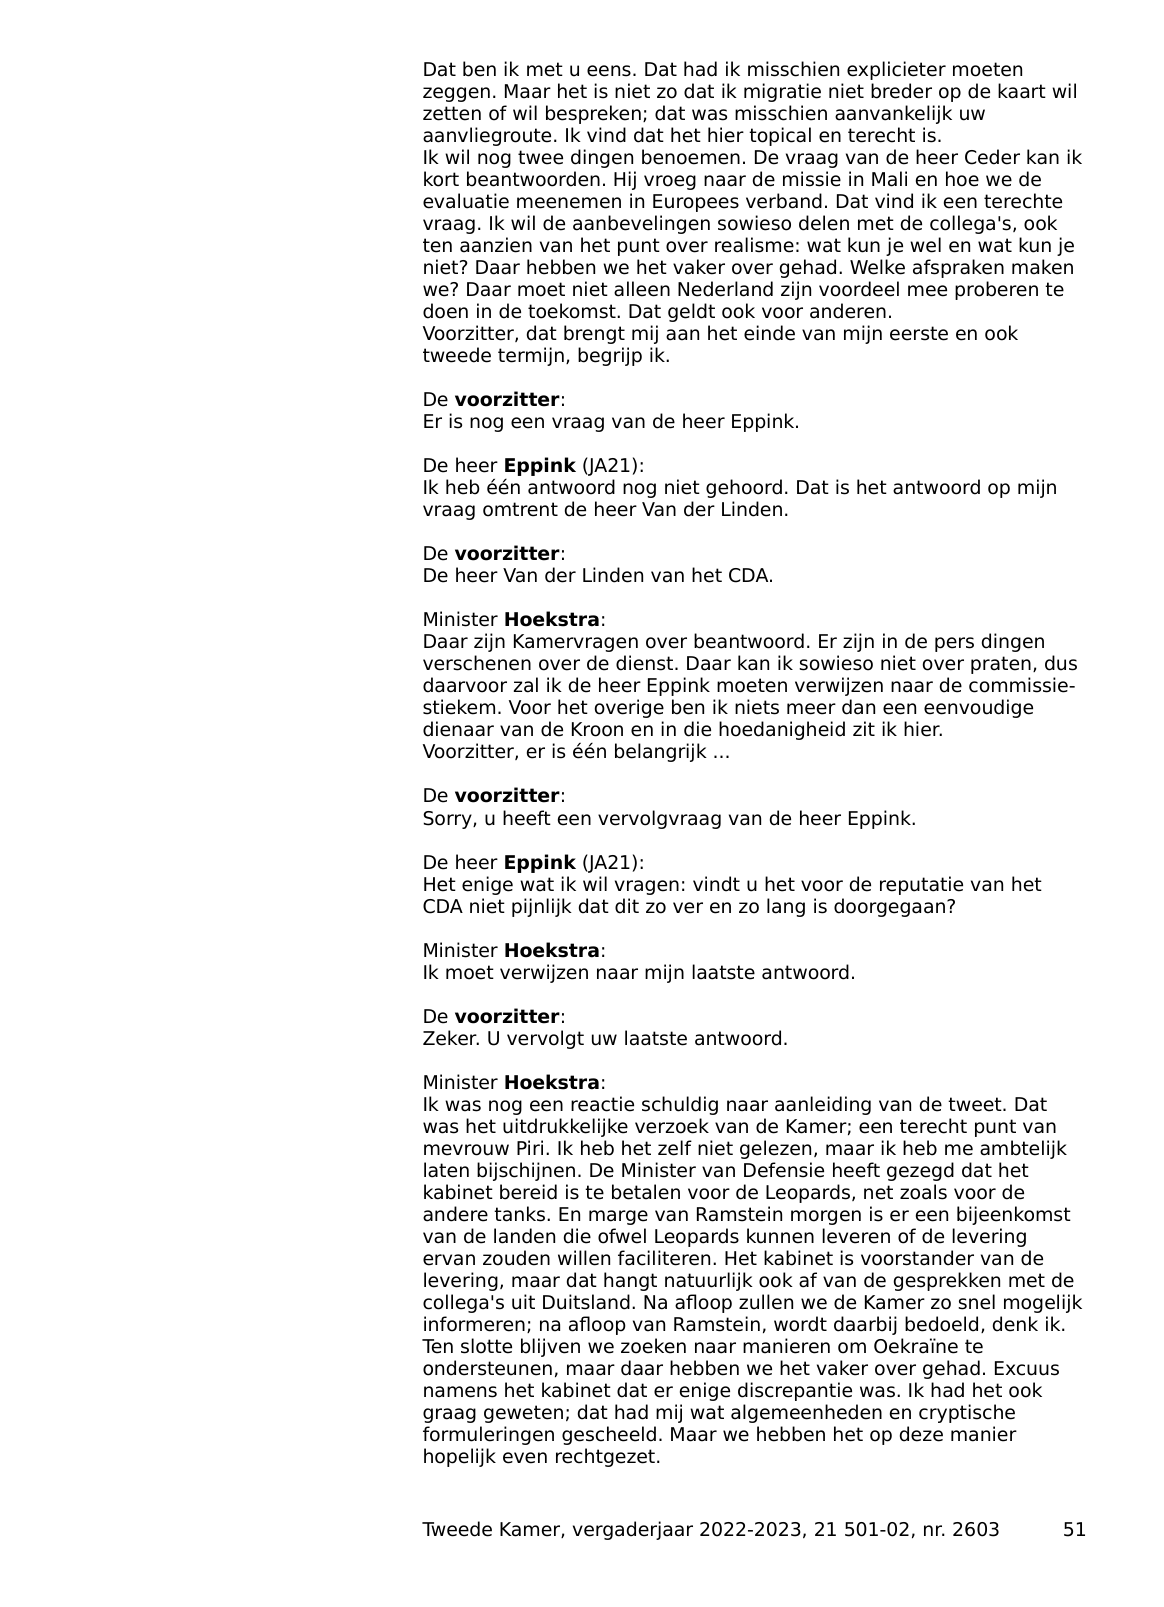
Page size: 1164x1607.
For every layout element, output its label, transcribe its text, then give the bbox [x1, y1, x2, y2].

text De voorzitter: [422, 785, 1087, 807]
text Voorzitter, er is één belangrijk ... [422, 741, 1087, 763]
text De voorzitter: [422, 389, 1087, 411]
text De heer Eppink (JA21): [422, 852, 1087, 873]
text Zeker. U vervolgt uw laatste antwoord. [422, 1028, 1087, 1050]
text Minister Hoekstra: [422, 609, 1087, 631]
text Sorry, u heeft een vervolgvraag van de heer Eppink. [422, 807, 1087, 829]
text Minister Hoekstra: [422, 940, 1087, 962]
text Voorzitter, dat brengt mij aan het einde van mijn eerste en ook tweede termijn, begrijp ik. [422, 323, 1087, 367]
text Ik heb één antwoord nog niet gehoord. Dat is het antwoord op mijn vraag omtrent de heer Van der Linden. [422, 477, 1087, 521]
text Ik moet verwijzen naar mijn laatste antwoord. [422, 962, 1087, 984]
text De heer Eppink (JA21): [422, 455, 1087, 477]
text De voorzitter: [422, 543, 1087, 565]
text Daar zijn Kamervragen over beantwoord. Er zijn in de pers dingen verschenen over de dienst. Daar kan ik sowieso niet over praten, dus daarvoor zal ik de heer Eppink moeten verwijzen naar de commissie-stiekem. Voor het overige ben ik niets meer dan een eenvoudige dienaar van de Kroon en in die hoedanigheid zit ik hier. [422, 631, 1087, 741]
text Minister Hoekstra: [422, 1072, 1087, 1094]
text Ik wil nog twee dingen benoemen. De vraag van de heer Ceder kan ik kort beantwoorden. Hij vroeg naar de missie in Mali en hoe we de evaluatie meenemen in Europees verband. Dat vind ik een terechte vraag. Ik wil de aanbevelingen sowieso delen met de collega's, ook ten aanzien van het punt over realisme: wat kun je wel en wat kun je niet? Daar hebben we het vaker over gehad. Welke afspraken maken we? Daar moet niet alleen Nederland zijn voordeel mee proberen te doen in de toekomst. Dat geldt ook voor anderen. [422, 147, 1087, 323]
text De voorzitter: [422, 1006, 1087, 1028]
text Het enige wat ik wil vragen: vindt u het voor de reputatie van het CDA niet pijnlijk dat dit zo ver en zo lang is doorgegaan? [422, 873, 1087, 917]
text De heer Van der Linden van het CDA. [422, 565, 1087, 587]
text Ik was nog een reactie schuldig naar aanleiding van de tweet. Dat was het uitdrukkelijke verzoek van de Kamer; een terecht punt van mevrouw Piri. Ik heb het zelf niet gelezen, maar ik heb me ambtelijk laten bijschijnen. De Minister van Defensie heeft gezegd dat het kabinet bereid is te betalen voor de Leopards, net zoals voor de andere tanks. En marge van Ramstein morgen is er een bijeenkomst van de landen die ofwel Leopards kunnen leveren of de levering ervan zouden willen faciliteren. Het kabinet is voorstander van de levering, maar dat hangt natuurlijk ook af van de gesprekken met de collega's uit Duitsland. Na afloop zullen we de Kamer zo snel mogelijk informeren; na afloop van Ramstein, wordt daarbij bedoeld, denk ik. Ten slotte blijven we zoeken naar manieren om Oekraïne te ondersteunen, maar daar hebben we het vaker over gehad. Excuus namens het kabinet dat er enige discrepantie was. Ik had het ook graag geweten; dat had mij wat algemeenheden en cryptische formuleringen gescheeld. Maar we hebben het op deze manier hopelijk even rechtgezet. [422, 1094, 1087, 1468]
text Dat ben ik met u eens. Dat had ik misschien explicieter moeten zeggen. Maar het is niet zo dat ik migratie niet breder op de kaart wil zetten of wil bespreken; dat was misschien aanvankelijk uw aanvliegroute. Ik vind dat het hier topical en terecht is. [422, 59, 1087, 147]
text Er is nog een vraag van de heer Eppink. [422, 411, 1087, 433]
